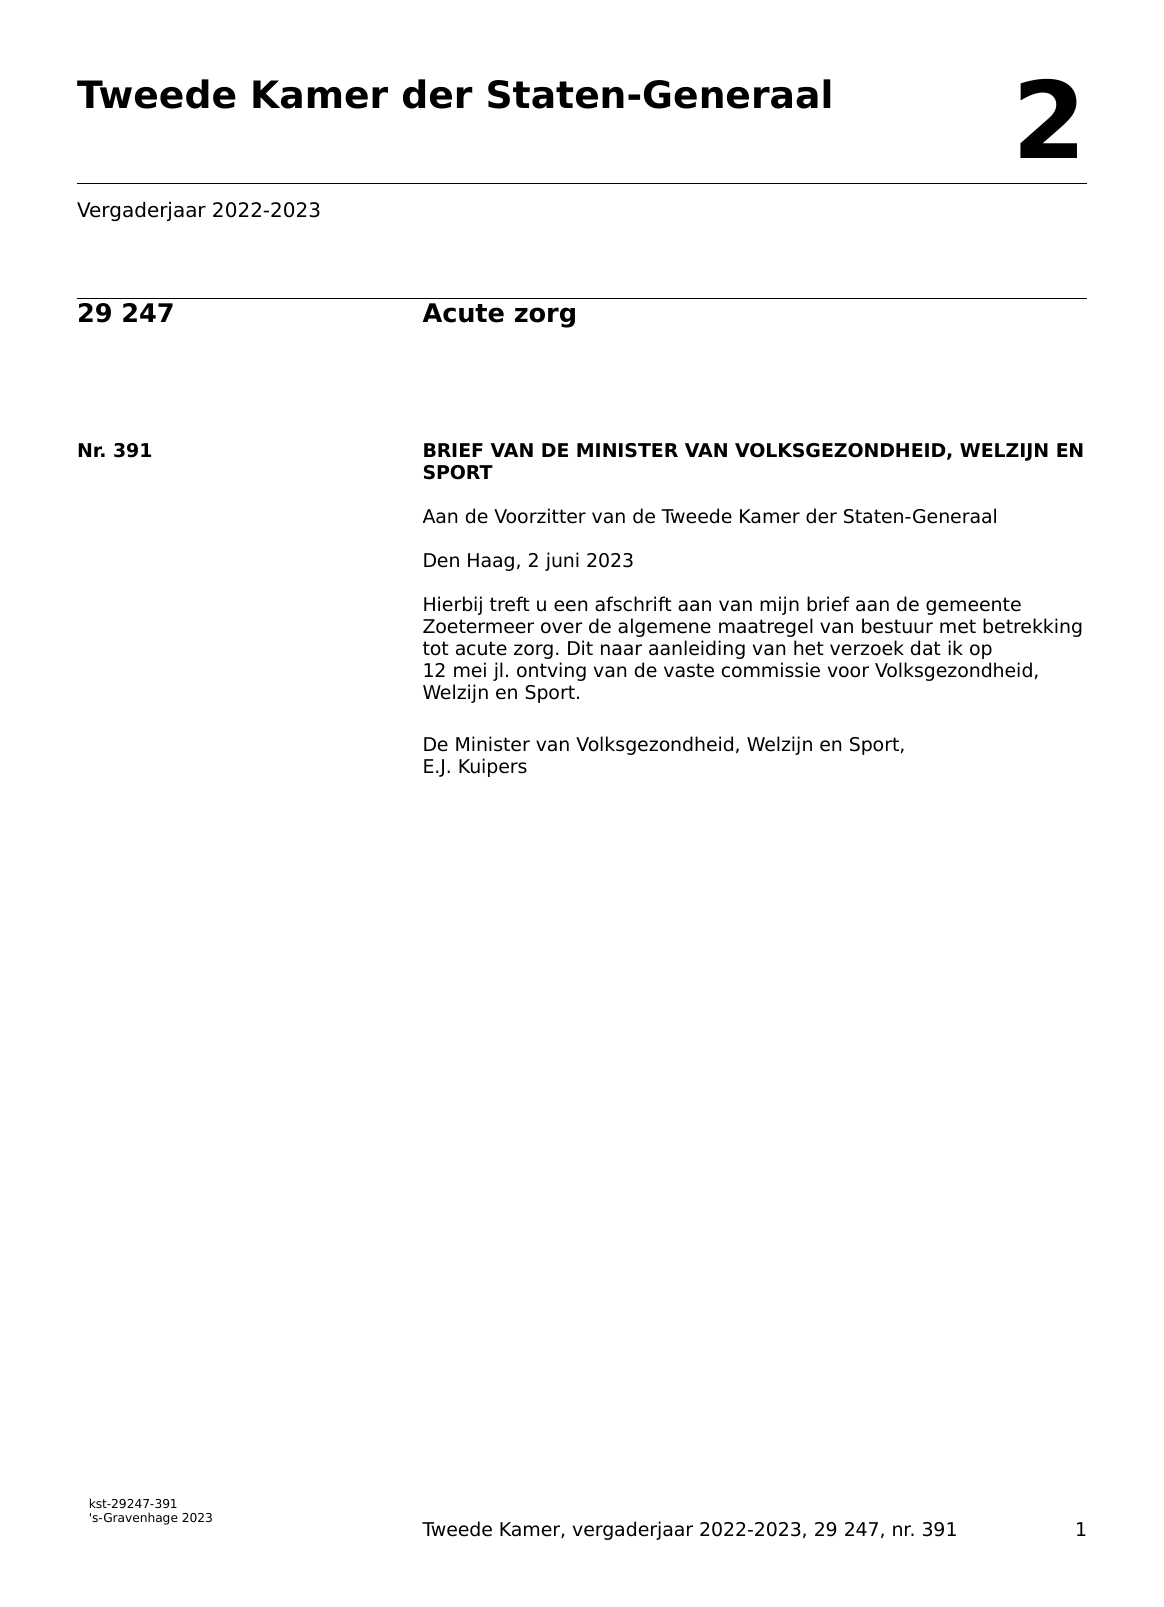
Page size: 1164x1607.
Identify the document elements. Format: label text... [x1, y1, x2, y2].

table_header 2 [886, 59, 1087, 183]
text 's-Gravenhage 2023 [88, 1511, 323, 1525]
text kst-29247-391 [88, 1497, 323, 1511]
text Den Haag, 2 juni 2023 [422, 550, 1087, 572]
text Aan de Voorzitter van de Tweede Kamer der Staten-Generaal [422, 506, 1087, 528]
subtitle 29 247 Acute zorg [77, 299, 1087, 329]
text Hierbij treft u een afschrift aan van mijn brief aan de gemeente Zoetermeer over de algemene maatregel van bestuur met betrekking tot acute zorg. Dit naar aanleiding van het verzoek dat ik op 12 mei jl. ontving van de vaste commissie voor Volksgezondheid, Welzijn en Sport. [422, 594, 1087, 704]
text De Minister van Volksgezondheid, Welzijn en Sport, E.J. Kuipers [422, 734, 1087, 778]
table_header Tweede Kamer der Staten-Generaal [77, 59, 886, 183]
subtitle Nr. 391 BRIEF VAN DE MINISTER VAN VOLKSGEZONDHEID, WELZIJN EN SPORT [77, 440, 1087, 484]
table_cell Vergaderjaar 2022-2023 [77, 184, 1087, 298]
